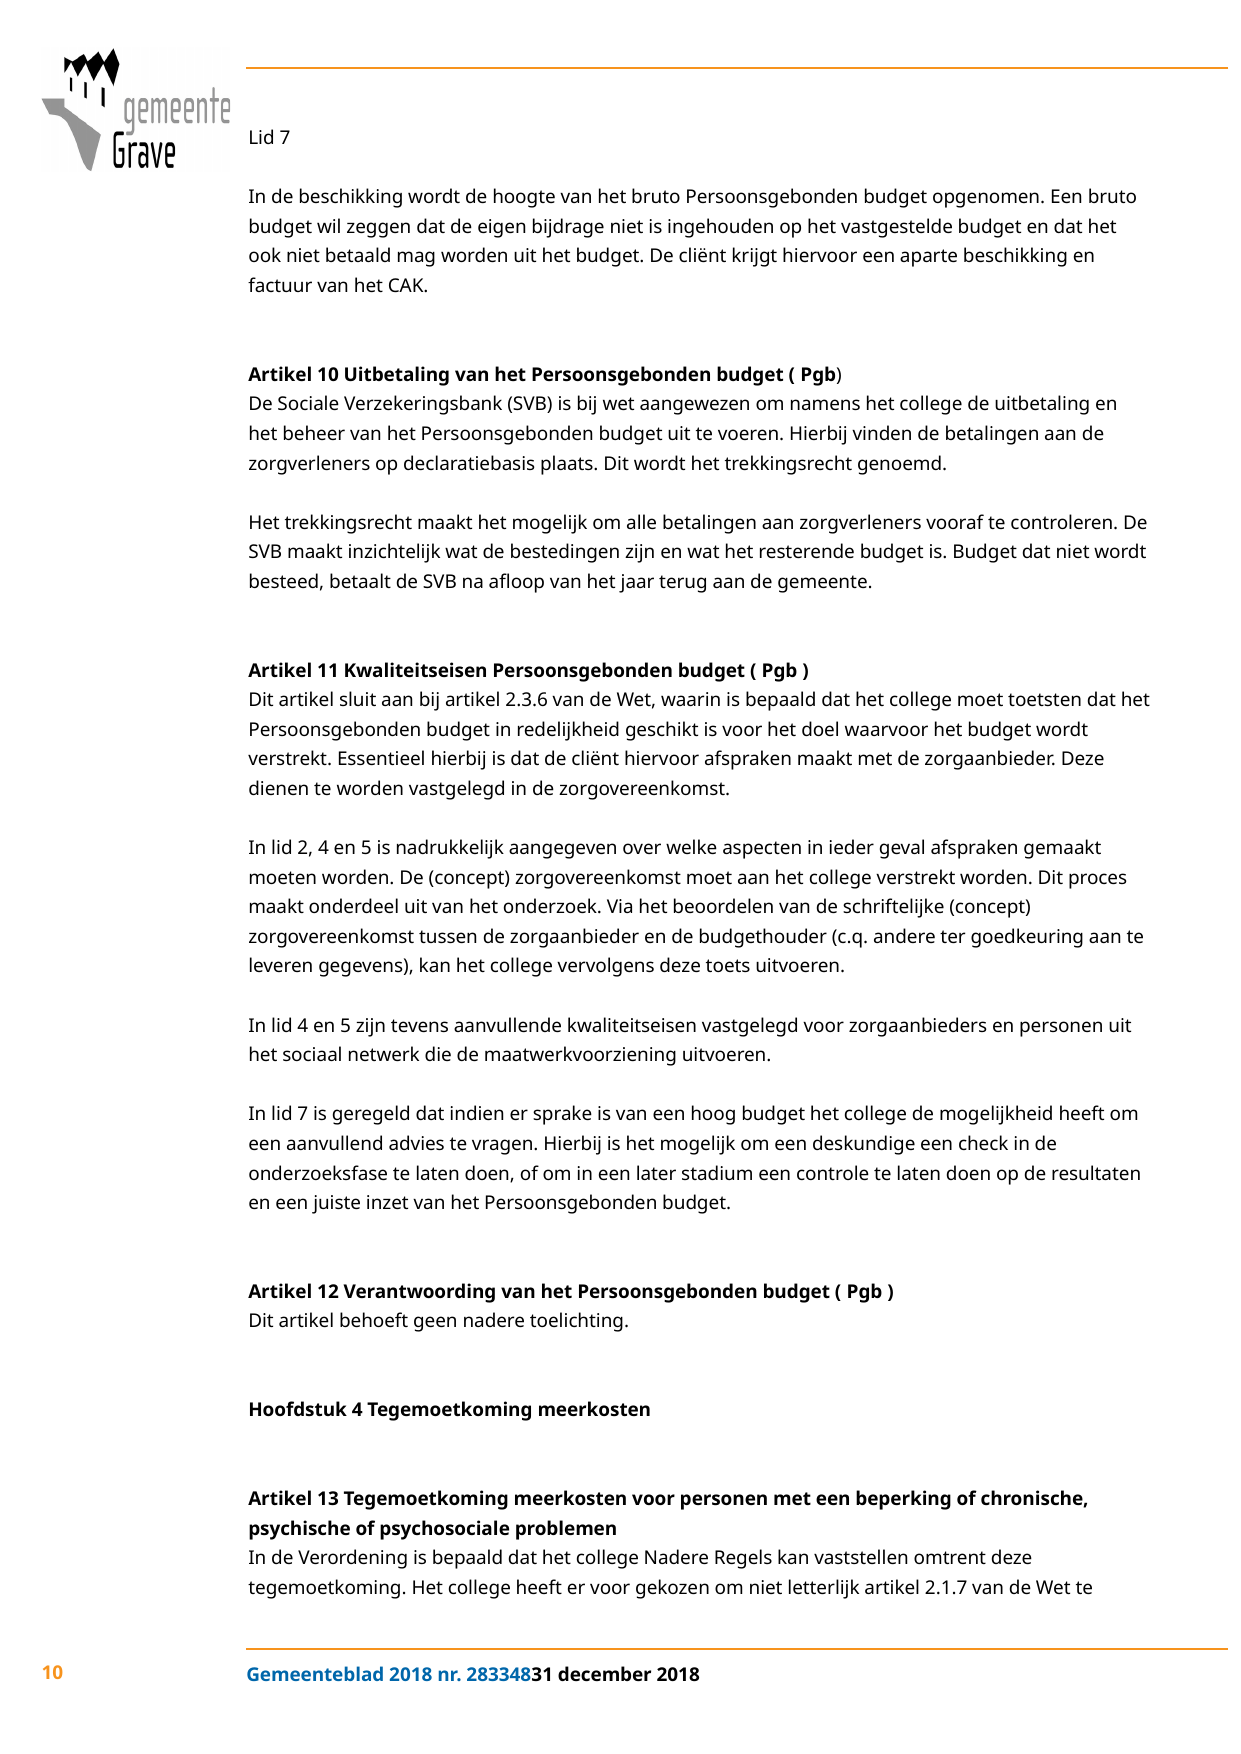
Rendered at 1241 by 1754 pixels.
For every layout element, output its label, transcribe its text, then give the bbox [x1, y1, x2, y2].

text In lid 4 en 5 zijn tevens aanvullende kwaliteitseisen vastgelegd voor zorgaanbieders en personen uit het sociaal netwerk die de maatwerkvoorziening uitvoeren. [248, 1012, 1152, 1067]
text Dit artikel behoeft geen nadere toelichting. [248, 1308, 1152, 1333]
text Artikel 10 Uitbetaling van het Persoonsgebonden budget ( Pgb) [248, 361, 1152, 387]
text In de Verordening is bepaald dat het college Nadere Regels kan vaststellen omtrent deze tegemoetkoming. Het college heeft er voor gekozen om niet letterlijk artikel 2.1.7 van de Wet te [248, 1544, 1152, 1600]
text In lid 2, 4 en 5 is nadrukkelijk aangegeven over welke aspecten in ieder geval afspraken gemaakt moeten worden. De (concept) zorgovereenkomst moet aan het college verstrekt worden. Dit proces maakt onderdeel uit van het onderzoek. Via het beoordelen van de schriftelijke (concept) zorgovereenkomst tussen de zorgaanbieder en de budgethouder (c.q. andere ter goedkeuring aan te leveren gegevens), kan het college vervolgens deze toets uitvoeren. [248, 834, 1152, 978]
text Hoofdstuk 4 Tegemoetkoming meerkosten [248, 1396, 1152, 1422]
text De Sociale Verzekeringsbank (SVB) is bij wet aangewezen om namens het college de uitbetaling en het beheer van het Persoonsgebonden budget uit te voeren. Hierbij vinden de betalingen aan de zorgverleners op declaratiebasis plaats. Dit wordt het trekkingsrecht genoemd. [248, 391, 1152, 476]
picture [41, 47, 231, 172]
text Artikel 13 Tegemoetkoming meerkosten voor personen met een beperking of chronische, psychische of psychosociale problemen [248, 1485, 1152, 1541]
text Dit artikel sluit aan bij artikel 2.3.6 van de Wet, waarin is bepaald dat het college moet toetsten dat het Persoonsgebonden budget in redelijkheid geschikt is voor het doel waarvoor het budget wordt verstrekt. Essentieel hierbij is dat de cliënt hiervoor afspraken maakt met de zorgaanbieder. Deze dienen te worden vastgelegd in de zorgovereenkomst. [248, 686, 1152, 801]
text In de beschikking wordt de hoogte van het bruto Persoonsgebonden budget opgenomen. Een bruto budget wil zeggen dat de eigen bijdrage niet is ingehouden op het vastgestelde budget en dat het ook niet betaald mag worden uit het budget. De cliënt krijgt hiervoor een aparte beschikking en factuur van het CAK. [248, 183, 1152, 298]
text Artikel 11 Kwaliteitseisen Persoonsgebonden budget ( Pgb ) [248, 657, 1152, 683]
text Lid 7 [248, 124, 1152, 150]
text In lid 7 is geregeld dat indien er sprake is van een hoog budget het college de mogelijkheid heeft om een aanvullend advies te vragen. Hierbij is het mogelijk om een deskundige een check in de onderzoeksfase te laten doen, of om in een later stadium een controle te laten doen op de resultaten en een juiste inzet van het Persoonsgebonden budget. [248, 1101, 1152, 1215]
text Het trekkingsrecht maakt het mogelijk om alle betalingen aan zorgverleners vooraf te controleren. De SVB maakt inzichtelijk wat de bestedingen zijn en wat het resterende budget is. Budget dat niet wordt besteed, betaalt de SVB na afloop van het jaar terug aan de gemeente. [248, 509, 1152, 594]
text Artikel 12 Verantwoording van het Persoonsgebonden budget ( Pgb ) [248, 1278, 1152, 1304]
